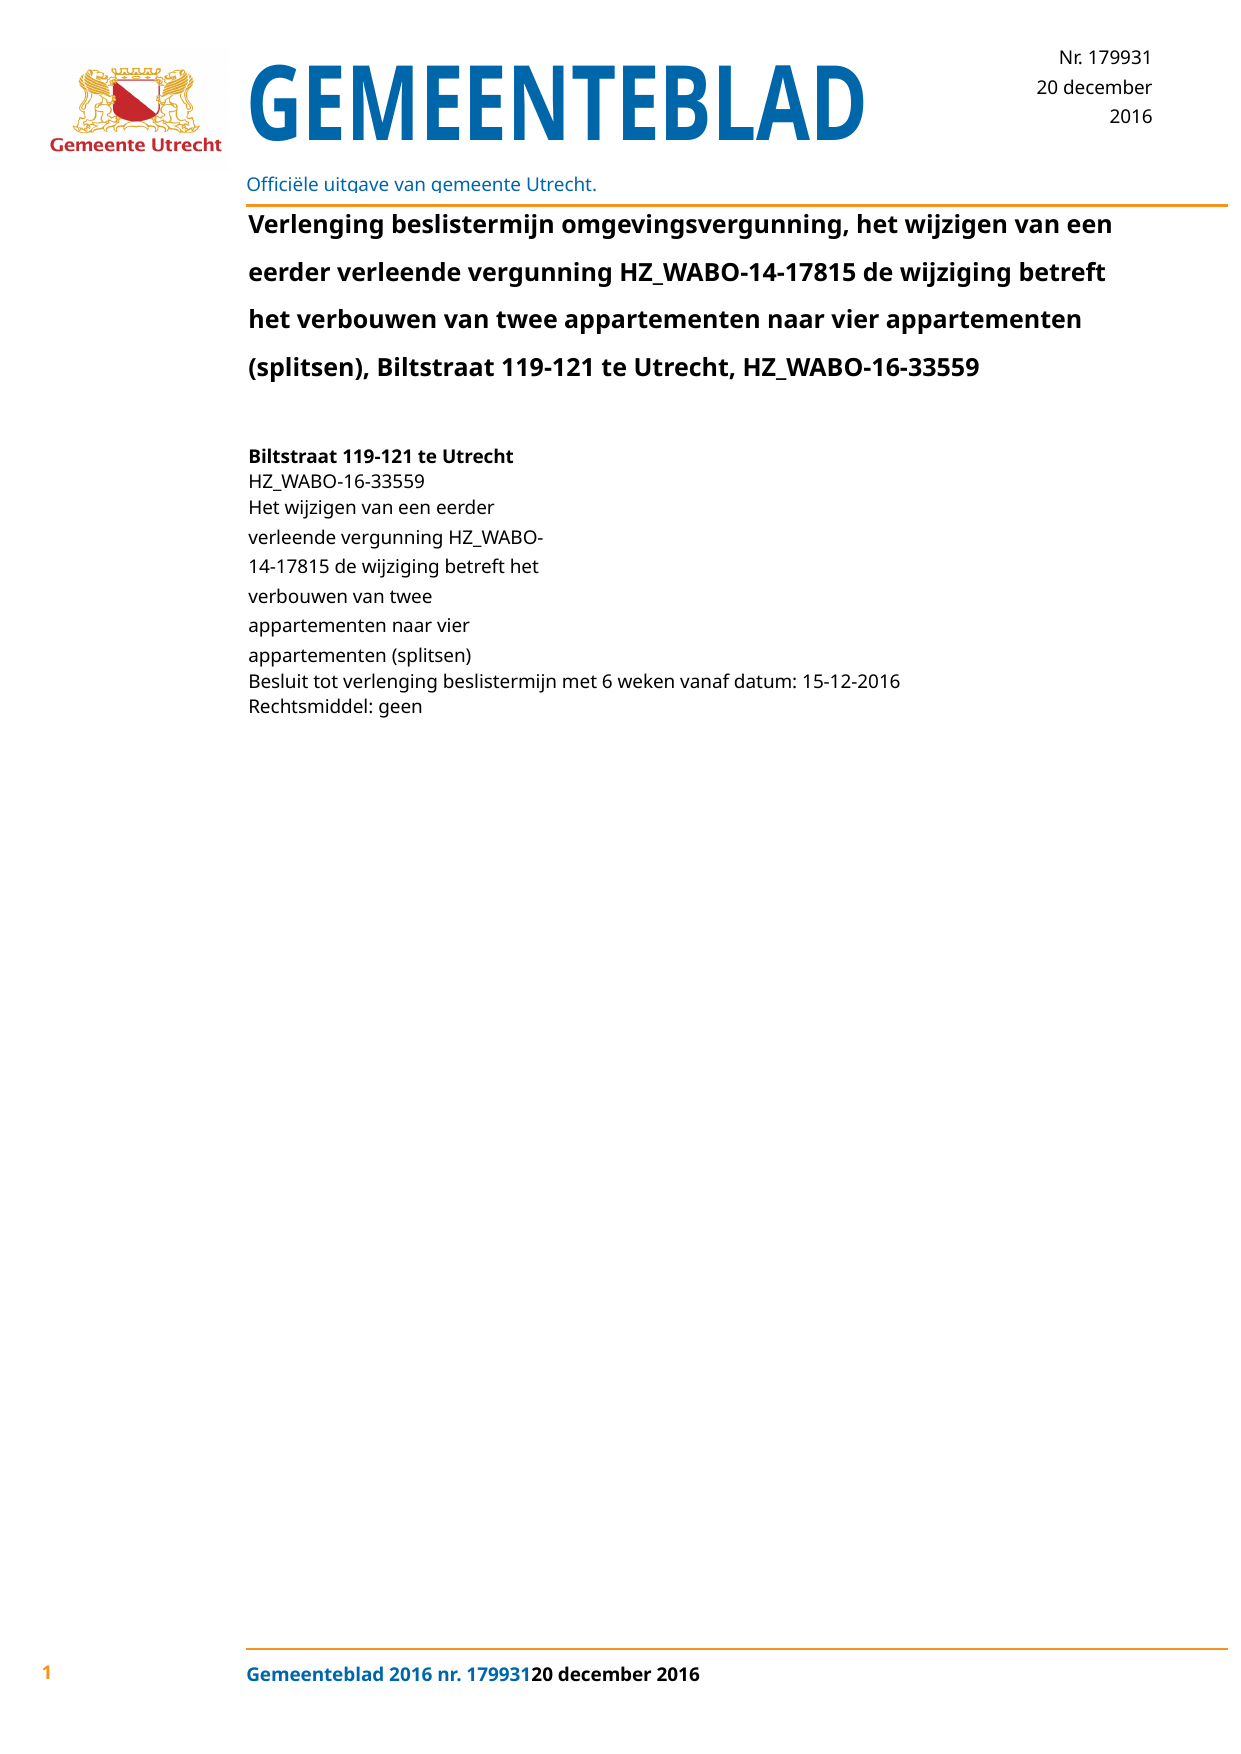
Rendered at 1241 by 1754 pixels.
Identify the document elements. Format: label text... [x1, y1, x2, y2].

table_cell Rechtsmiddel: geen [248, 694, 1152, 719]
table_header Biltstraat 119-121 te Utrecht [248, 443, 1152, 468]
text Verlenging beslistermijn omgevingsvergunning, het wijzigen van een eerder verleende vergunning HZ_WABO-14-17815 de wijziging betreft het verbouwen van twee appartementen naar vier appartementen (splitsen), Biltstraat 119-121 te Utrecht, HZ_WABO-16-33559 [248, 207, 1152, 384]
picture [41, 47, 231, 172]
table_cell HZ_WABO-16-33559 [248, 469, 1152, 494]
table_cell Het wijzigen van een eerder verleende vergunning HZ_WABO-14-17815 de wijziging betreft het verbouwen van twee appartementen naar vier appartementen (splitsen) [248, 494, 549, 668]
table_cell Besluit tot verlenging beslistermijn met 6 weken vanaf datum: 15-12-2016 [248, 668, 1152, 694]
